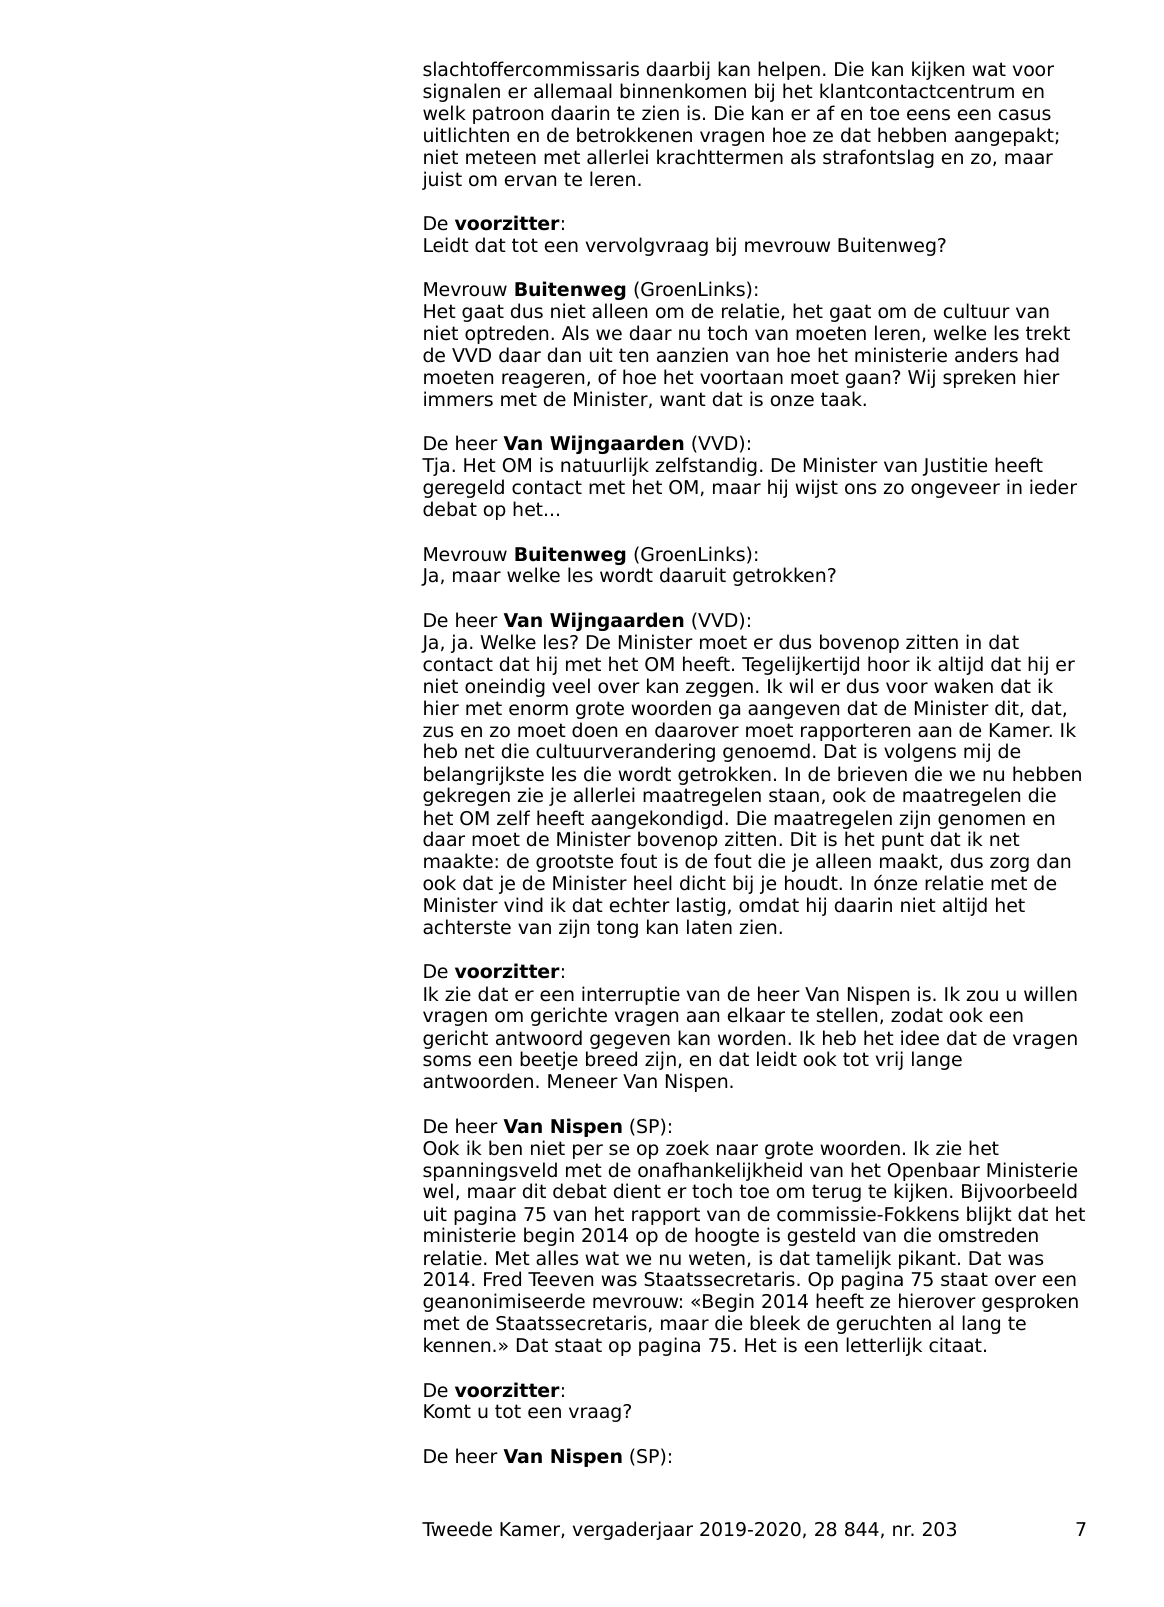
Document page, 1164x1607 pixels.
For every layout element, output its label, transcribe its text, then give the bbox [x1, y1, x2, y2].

text De heer Van Wijngaarden (VVD): [422, 609, 1087, 632]
text De voorzitter: [422, 961, 1087, 983]
text Ja, ja. Welke les? De Minister moet er dus bovenop zitten in dat contact dat hij met het OM heeft. Tegelijkertijd hoor ik altijd dat hij er niet oneindig veel over kan zeggen. Ik wil er dus voor waken dat ik hier met enorm grote woorden ga aangeven dat de Minister dit, dat, zus en zo moet doen en daarover moet rapporteren aan de Kamer. Ik heb net die cultuurverandering genoemd. Dat is volgens mij de belangrijkste les die wordt getrokken. In de brieven die we nu hebben gekregen zie je allerlei maatregelen staan, ook de maatregelen die het OM zelf heeft aangekondigd. Die maatregelen zijn genomen en daar moet de Minister bovenop zitten. Dit is het punt dat ik net maakte: de grootste fout is de fout die je alleen maakt, dus zorg dan ook dat je de Minister heel dicht bij je houdt. In ónze relatie met de Minister vind ik dat echter lastig, omdat hij daarin niet altijd het achterste van zijn tong kan laten zien. [422, 632, 1087, 939]
text De heer Van Nispen (SP): [422, 1116, 1087, 1137]
text De voorzitter: [422, 213, 1087, 235]
text De heer Van Nispen (SP): [422, 1446, 1087, 1468]
text De voorzitter: [422, 1379, 1087, 1401]
text Mevrouw Buitenweg (GroenLinks): [422, 279, 1087, 301]
text Tja. Het OM is natuurlijk zelfstandig. De Minister van Justitie heeft geregeld contact met het OM, maar hij wijst ons zo ongeveer in ieder debat op het... [422, 455, 1087, 521]
text De heer Van Wijngaarden (VVD): [422, 433, 1087, 455]
text Ja, maar welke les wordt daaruit getrokken? [422, 565, 1087, 587]
text Leidt dat tot een vervolgvraag bij mevrouw Buitenweg? [422, 235, 1087, 257]
text Ook ik ben niet per se op zoek naar grote woorden. Ik zie het spanningsveld met de onafhankelijkheid van het Openbaar Ministerie wel, maar dit debat dient er toch toe om terug te kijken. Bijvoorbeeld uit pagina 75 van het rapport van de commissie-Fokkens blijkt dat het ministerie begin 2014 op de hoogte is gesteld van die omstreden relatie. Met alles wat we nu weten, is dat tamelijk pikant. Dat was 2014. Fred Teeven was Staatssecretaris. Op pagina 75 staat over een geanonimiseerde mevrouw: «Begin 2014 heeft ze hierover gesproken met de Staatssecretaris, maar die bleek de geruchten al lang te kennen.» Dat staat op pagina 75. Het is een letterlijk citaat. [422, 1137, 1087, 1357]
text Ik zie dat er een interruptie van de heer Van Nispen is. Ik zou u willen vragen om gerichte vragen aan elkaar te stellen, zodat ook een gericht antwoord gegeven kan worden. Ik heb het idee dat de vragen soms een beetje breed zijn, en dat leidt ook tot vrij lange antwoorden. Meneer Van Nispen. [422, 983, 1087, 1093]
text slachtoffercommissaris daarbij kan helpen. Die kan kijken wat voor signalen er allemaal binnenkomen bij het klantcontactcentrum en welk patroon daarin te zien is. Die kan er af en toe eens een casus uitlichten en de betrokkenen vragen hoe ze dat hebben aangepakt; niet meteen met allerlei krachttermen als strafontslag en zo, maar juist om ervan te leren. [422, 59, 1087, 191]
text Mevrouw Buitenweg (GroenLinks): [422, 543, 1087, 565]
text Het gaat dus niet alleen om de relatie, het gaat om de cultuur van niet optreden. Als we daar nu toch van moeten leren, welke les trekt de VVD daar dan uit ten aanzien van hoe het ministerie anders had moeten reageren, of hoe het voortaan moet gaan? Wij spreken hier immers met de Minister, want dat is onze taak. [422, 301, 1087, 411]
text Komt u tot een vraag? [422, 1401, 1087, 1423]
